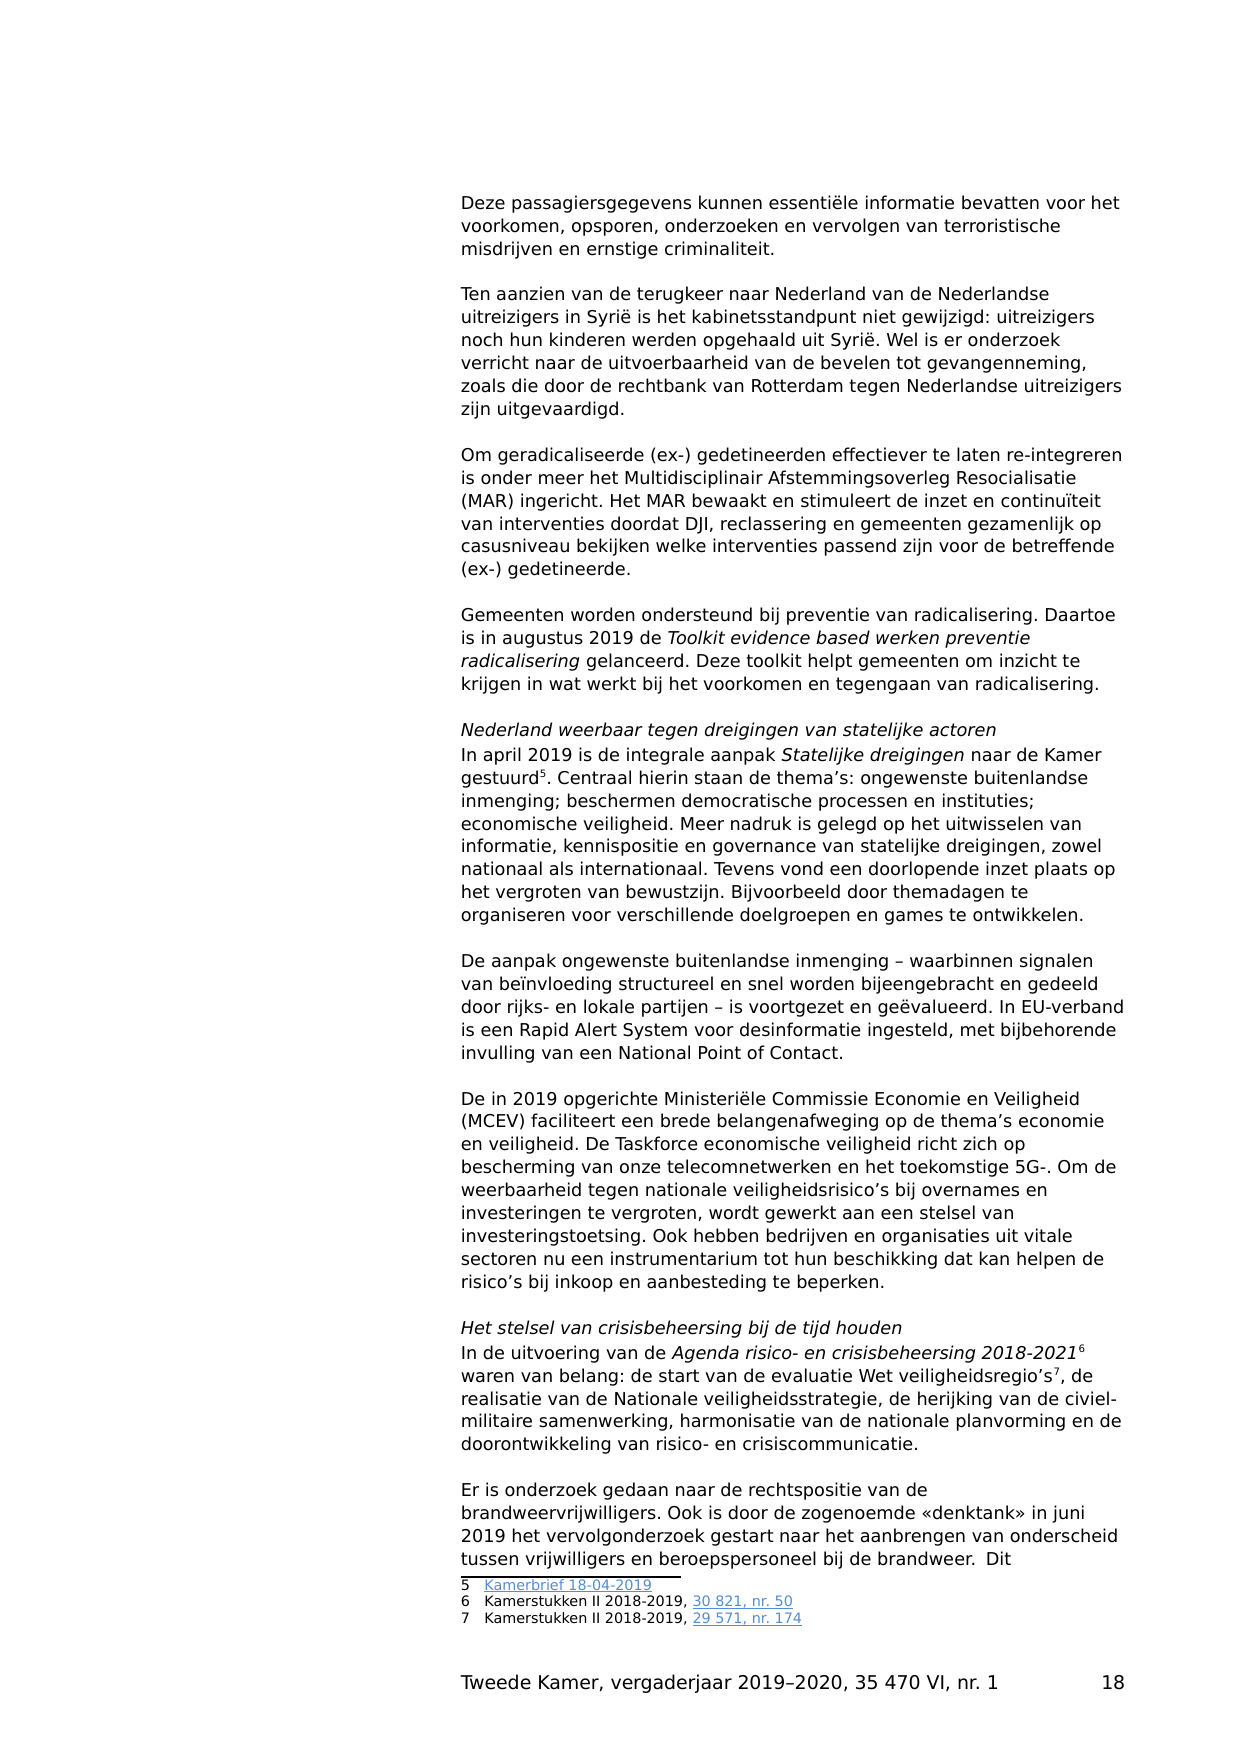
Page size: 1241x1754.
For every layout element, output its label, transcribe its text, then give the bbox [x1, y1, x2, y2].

text __Kamerstukken II 2018-2019, 30 821, nr. 50 [461, 1593, 1125, 1610]
text Gemeenten worden ondersteund bij preventie van radicalisering. Daartoe is in augustus 2019 de Toolkit evidence based werken preventie radicalisering gelanceerd. Deze toolkit helpt gemeenten om inzicht te krijgen in wat werkt bij het voorkomen en tegengaan van radicalisering. [461, 603, 1125, 695]
text In april 2019 is de integrale aanpak Statelijke dreigingen naar de Kamer gestuurd. Centraal hierin staan de thema’s: ongewenste buitenlandse inmenging; beschermen democratische processen en instituties; economische veiligheid. Meer nadruk is gelegd op het uitwisselen van informatie, kennispositie en governance van statelijke dreigingen, zowel nationaal als internationaal. Tevens vond een doorlopende inzet plaats op het vergroten van bewustzijn. Bijvoorbeeld door themadagen te organiseren voor verschillende doelgroepen en games te ontwikkelen. [461, 743, 1125, 926]
text __Kamerstukken II 2018-2019, 29 571, nr. 174 [461, 1610, 1125, 1627]
text Deze passagiersgegevens kunnen essentiële informatie bevatten voor het voorkomen, opsporen, onderzoeken en vervolgen van terroristische misdrijven en ernstige criminaliteit. [461, 191, 1125, 259]
text Nederland weerbaar tegen dreigingen van statelijke actoren [461, 718, 1125, 741]
text De in 2019 opgerichte Ministeriële Commissie Economie en Veiligheid (MCEV) faciliteert een brede belangenafweging op de thema’s economie en veiligheid. De Taskforce economische veiligheid richt zich op bescherming van onze telecomnetwerken en het toekomstige 5G-. Om de weerbaarheid tegen nationale veiligheidsrisico’s bij overnames en investeringen te vergroten, wordt gewerkt aan een stelsel van investeringstoetsing. Ook hebben bedrijven en organisaties uit vitale sectoren nu een instrumentarium tot hun beschikking dat kan helpen de risico’s bij inkoop en aanbesteding te beperken. [461, 1087, 1125, 1293]
text Er is onderzoek gedaan naar de rechtspositie van de brandweervrijwilligers. Ook is door de zogenoemde «denktank» in juni 2019 het vervolgonderzoek gestart naar het aanbrengen van onderscheid tussen vrijwilligers en beroepspersoneel bij de brandweer. Dit [461, 1478, 1125, 1570]
text Het stelsel van crisisbeheersing bij de tijd houden [461, 1316, 1125, 1339]
text __Kamerbrief 18-04-2019 [461, 1577, 1125, 1593]
text In de uitvoering van de Agenda risico- en crisisbeheersing 2018-2021 waren van belang: de start van de evaluatie Wet veiligheidsregio’s, de realisatie van de Nationale veiligheidsstrategie, de herijking van de civiel-militaire samenwerking, harmonisatie van de nationale planvorming en de doorontwikkeling van risico- en crisiscommunicatie. [461, 1341, 1125, 1455]
text Ten aanzien van de terugkeer naar Nederland van de Nederlandse uitreizigers in Syrië is het kabinetsstandpunt niet gewijzigd: uitreizigers noch hun kinderen werden opgehaald uit Syrië. Wel is er onderzoek verricht naar de uitvoerbaarheid van de bevelen tot gevangenneming, zoals die door de rechtbank van Rotterdam tegen Nederlandse uitreizigers zijn uitgevaardigd. [461, 282, 1125, 420]
text De aanpak ongewenste buitenlandse inmenging – waarbinnen signalen van beïnvloeding structureel en snel worden bijeengebracht en gedeeld door rijks- en lokale partijen – is voortgezet en geëvalueerd. In EU-verband is een Rapid Alert System voor desinformatie ingesteld, met bijbehorende invulling van een National Point of Contact. [461, 949, 1125, 1064]
text Om geradicaliseerde (ex-) gedetineerden effectiever te laten re-integreren is onder meer het Multidisciplinair Afstemmingsoverleg Resocialisatie (MAR) ingericht. Het MAR bewaakt en stimuleert de inzet en continuïteit van interventies doordat DJI, reclassering en gemeenten gezamenlijk op casusniveau bekijken welke interventies passend zijn voor de betreffende (ex-) gedetineerde. [461, 443, 1125, 580]
